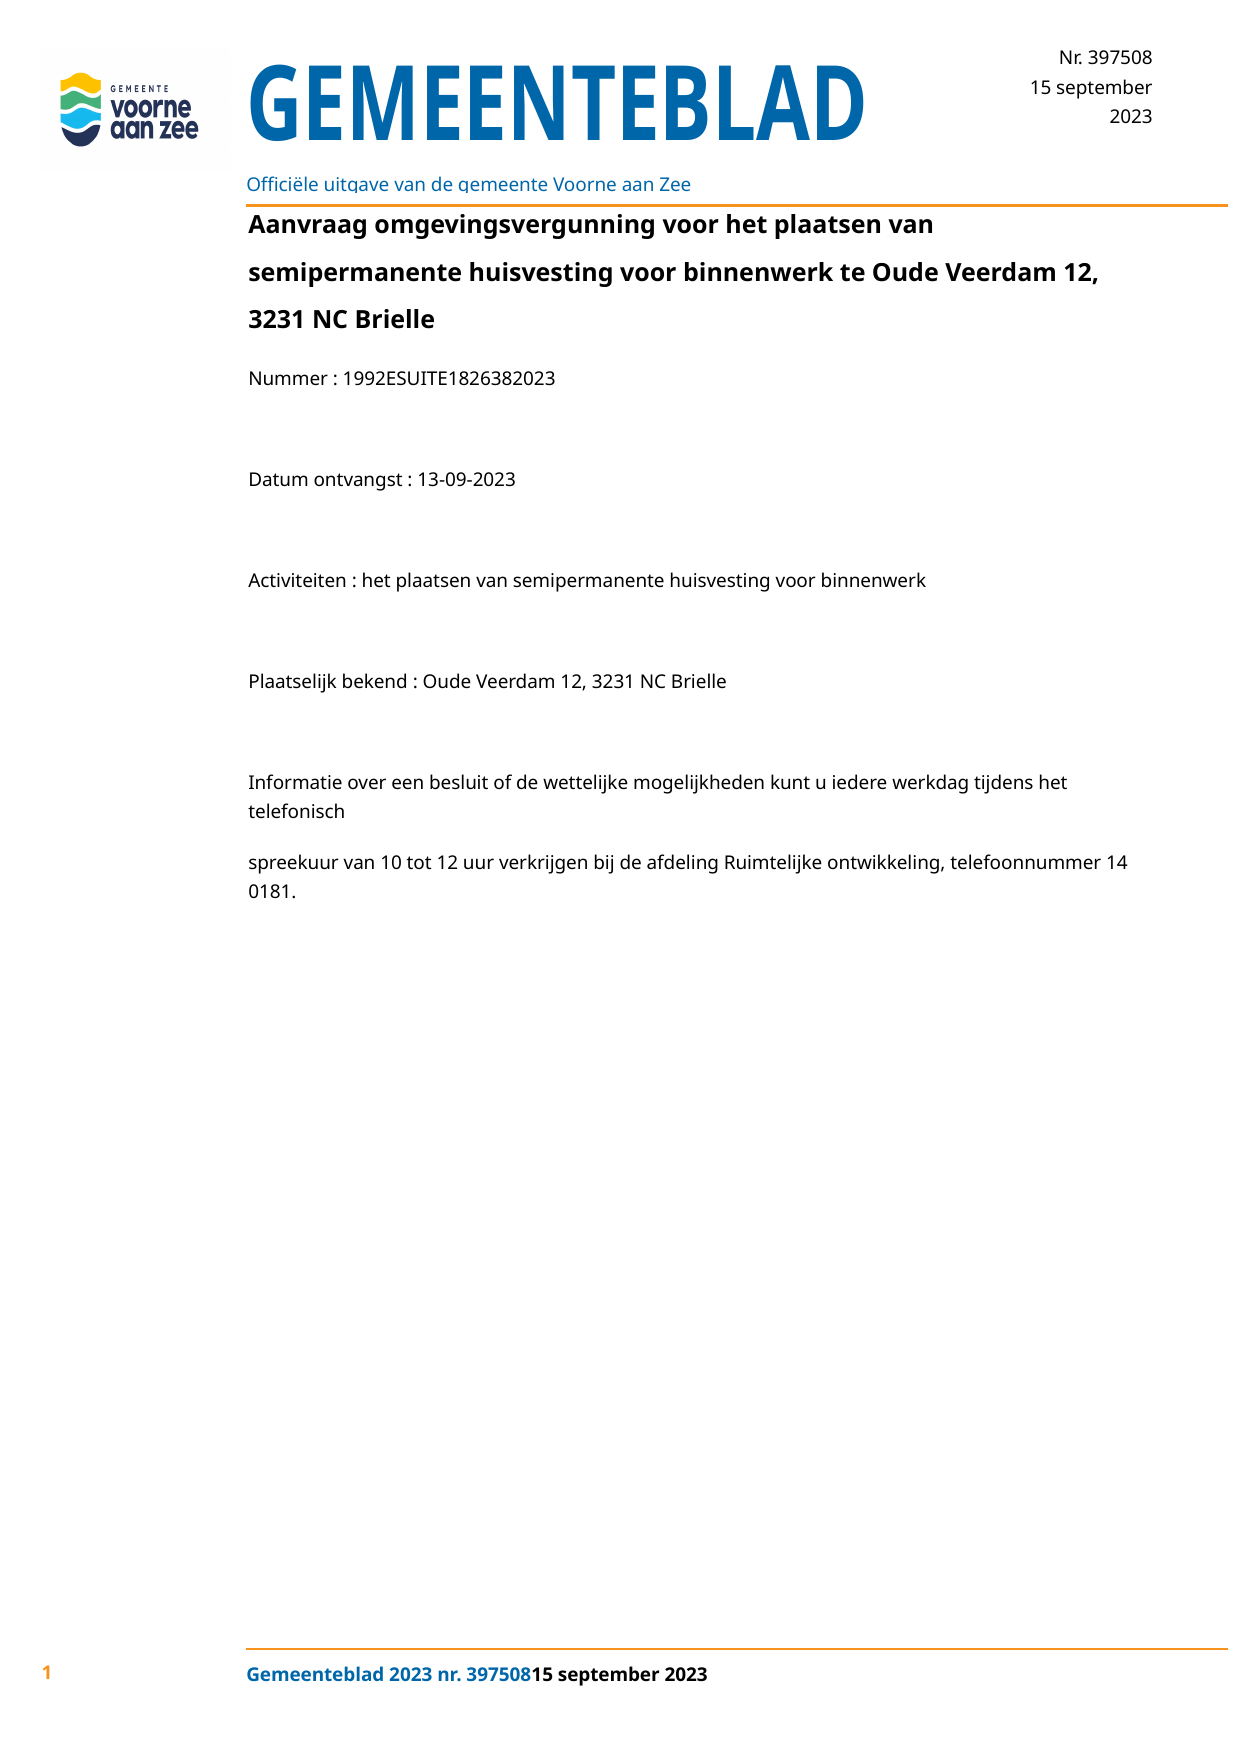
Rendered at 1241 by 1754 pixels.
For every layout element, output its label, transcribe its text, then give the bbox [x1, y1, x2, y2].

text spreekuur van 10 tot 12 uur verkrijgen bij de afdeling Ruimtelijke ontwikkeling, telefoonnummer 14 0181. [248, 849, 1152, 904]
text Plaatselijk bekend : Oude Veerdam 12, 3231 NC Brielle [248, 668, 1152, 694]
picture [41, 47, 231, 172]
text Nummer : 1992ESUITE1826382023 [248, 366, 1152, 391]
text Datum ontvangst : 13-09-2023 [248, 466, 1152, 492]
text Activiteiten : het plaatsen van semipermanente huisvesting voor binnenwerk [248, 567, 1152, 593]
text Informatie over een besluit of de wettelijke mogelijkheden kunt u iedere werkdag tijdens het telefonisch [248, 769, 1152, 824]
text Aanvraag omgevingsvergunning voor het plaatsen van semipermanente huisvesting voor binnenwerk te Oude Veerdam 12, 3231 NC Brielle [248, 207, 1152, 336]
